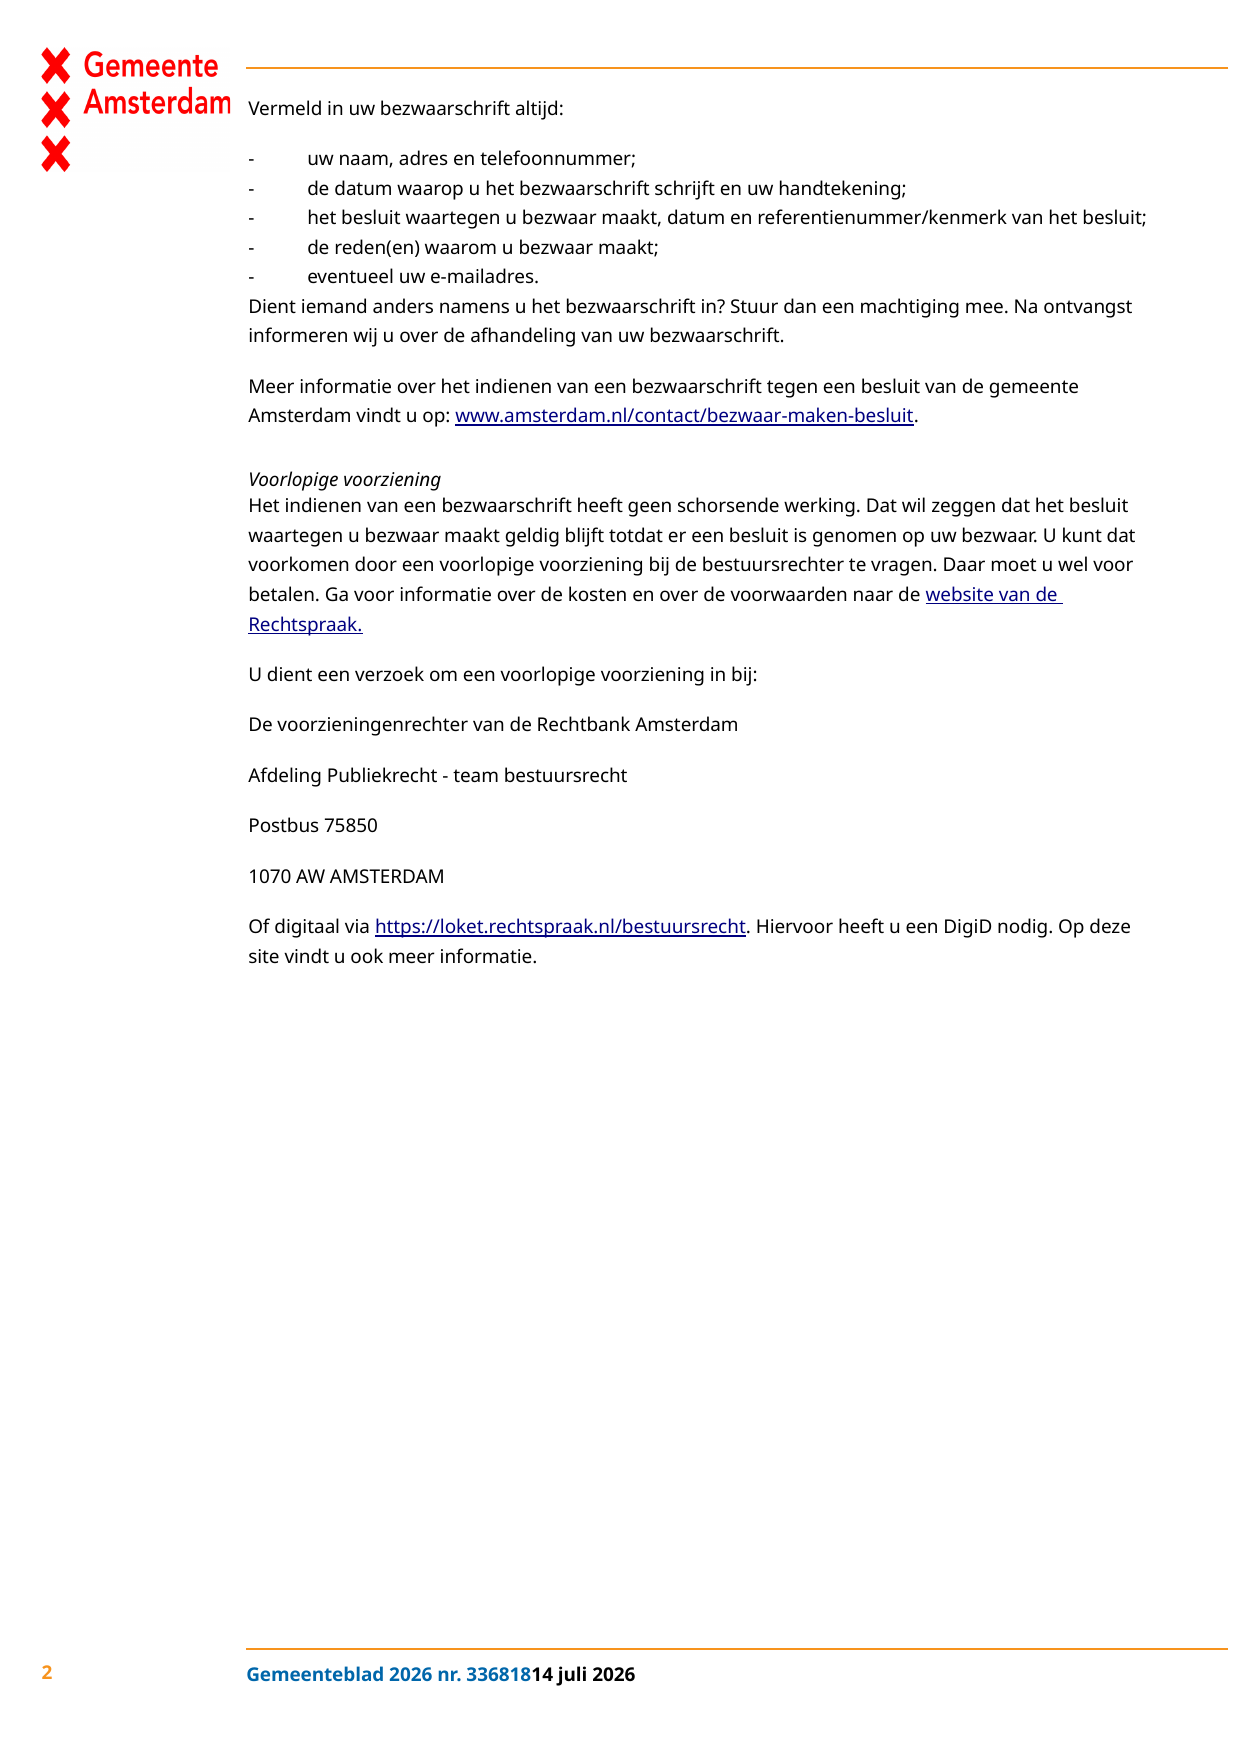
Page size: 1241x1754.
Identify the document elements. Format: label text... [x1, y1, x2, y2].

text Of digitaal via https://loket.rechtspraak.nl/bestuursrecht. Hiervoor heeft u een DigiD nodig. Op deze site vindt u ook meer informatie. [248, 913, 1152, 968]
text 1070 AW AMSTERDAM [248, 863, 1152, 888]
text Het indienen van een bezwaarschrift heeft geen schorsende werking. Dat wil zeggen dat het besluit waartegen u bezwaar maakt geldig blijft totdat er een besluit is genomen op uw bezwaar. U kunt dat voorkomen door een voorlopige voorziening bij de bestuursrechter te vragen. Daar moet u wel voor betalen. Ga voor informatie over de kosten en over de voorwaarden naar de website van de Rechtspraak. [248, 492, 1152, 636]
text Vermeld in uw bezwaarschrift altijd: [248, 95, 1152, 121]
list het besluit waartegen u bezwaar maakt, datum en referentienummer/kenmerk van het besluit; [248, 204, 1152, 230]
text U dient een verzoek om een voorlopige voorziening in bij: [248, 661, 1152, 687]
list de reden(en) waarom u bezwaar maakt; [248, 234, 1152, 260]
picture [41, 47, 231, 172]
text Meer informatie over het indienen van een bezwaarschrift tegen een besluit van de gemeente Amsterdam vindt u op: www.amsterdam.nl/contact/bezwaar-maken-besluit. [248, 373, 1152, 428]
list eventueel uw e-mailadres. [248, 263, 1152, 289]
text Voorlopige voorziening [248, 467, 1152, 492]
list uw naam, adres en telefoonnummer; [248, 145, 1152, 171]
text Afdeling Publiekrecht - team bestuursrecht [248, 762, 1152, 788]
text Postbus 75850 [248, 812, 1152, 838]
list de datum waarop u het bezwaarschrift schrijft en uw handtekening; [248, 175, 1152, 201]
text Dient iemand anders namens u het bezwaarschrift in? Stuur dan een machtiging mee. Na ontvangst informeren wij u over de afhandeling van uw bezwaarschrift. [248, 293, 1152, 348]
text De voorzieningenrechter van de Rechtbank Amsterdam [248, 712, 1152, 737]
